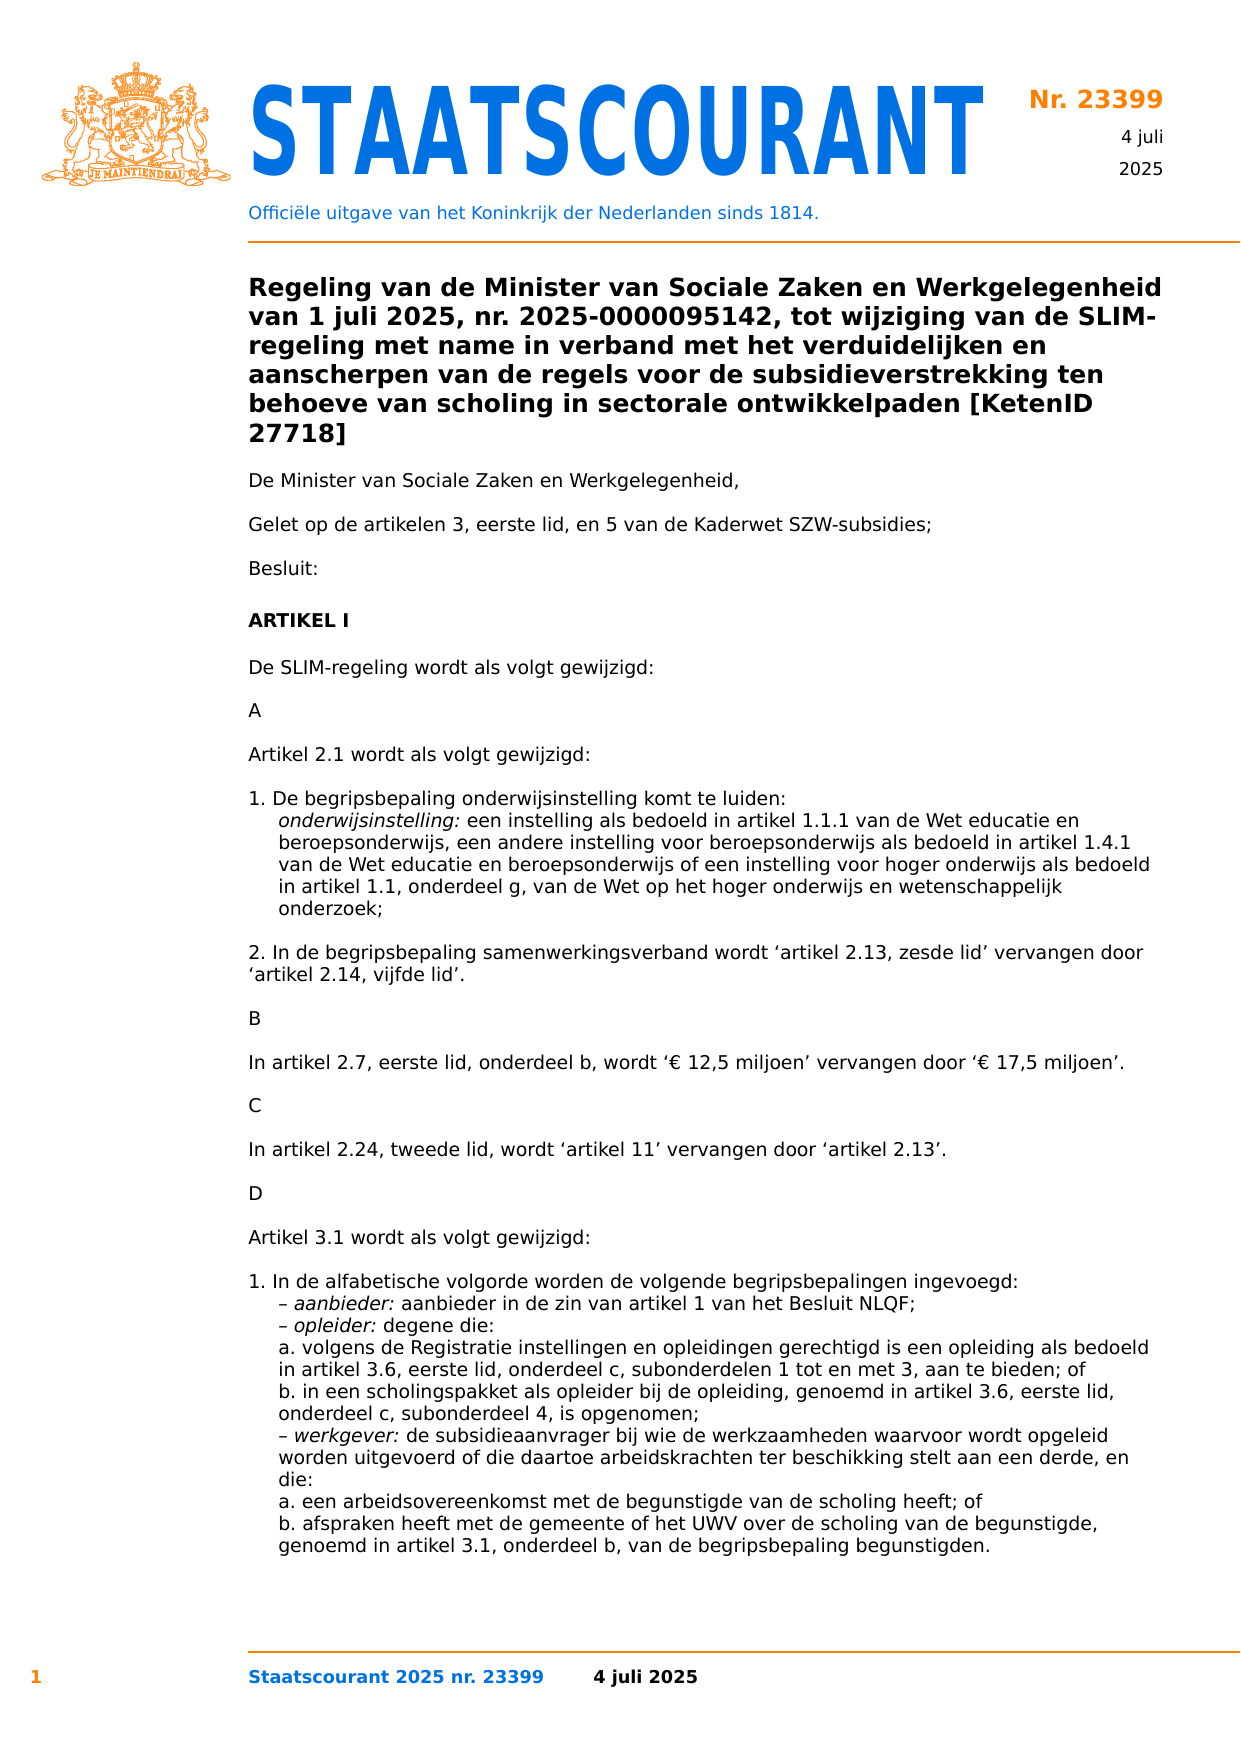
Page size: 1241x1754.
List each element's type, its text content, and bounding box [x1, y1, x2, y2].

text Besluit: [248, 558, 1163, 579]
text – aanbieder: aanbieder in de zin van artikel 1 van het Besluit NLQF; [278, 1293, 1163, 1315]
text 2. In de begripsbepaling samenwerkingsverband wordt ‘artikel 2.13, zesde lid’ vervangen door ‘artikel 2.14, vijfde lid’. [248, 942, 1163, 986]
text a. volgens de Registratie instellingen en opleidingen gerechtigd is een opleiding als bedoeld in artikel 3.6, eerste lid, onderdeel c, subonderdelen 1 tot en met 3, aan te bieden; of [278, 1337, 1163, 1381]
text Artikel 2.1 wordt als volgt gewijzigd: [248, 744, 1163, 766]
subtitle Regeling van de Minister van Sociale Zaken en Werkgelegenheid van 1 juli 2025, nr. 2025-0000095142, tot wijziging van de SLIM-regeling met name in verband met het verduidelijken en aanscherpen van de regels voor de subsidieverstrekking ten behoeve van scholing in sectorale ontwikkelpaden [KetenID 27718] [248, 273, 1163, 448]
text In artikel 2.24, tweede lid, wordt ‘artikel 11’ vervangen door ‘artikel 2.13’. [248, 1139, 1163, 1161]
text De Minister van Sociale Zaken en Werkgelegenheid, [248, 470, 1163, 492]
text – opleider: degene die: [278, 1315, 1163, 1337]
table_header STAATSCOURANT [248, 62, 998, 203]
text B [248, 1008, 1163, 1030]
text D [248, 1183, 1163, 1205]
text C [248, 1095, 1163, 1117]
text In artikel 2.7, eerste lid, onderdeel b, wordt ‘€ 12,5 miljoen’ vervangen door ‘€ 17,5 miljoen’. [248, 1052, 1163, 1073]
text De SLIM-regeling wordt als volgt gewijzigd: [248, 657, 1163, 678]
text Artikel 3.1 wordt als volgt gewijzigd: [248, 1227, 1163, 1249]
text onderwijsinstelling: een instelling als bedoeld in artikel 1.1.1 van de Wet educatie en beroepsonderwijs, een andere instelling voor beroepsonderwijs als bedoeld in artikel 1.4.1 van de Wet educatie en beroepsonderwijs of een instelling voor hoger onderwijs als bedoeld in artikel 1.1, onderdeel g, van de Wet op het hoger onderwijs en wetenschappelijk onderzoek; [278, 810, 1163, 920]
text b. in een scholingspakket als opleider bij de opleiding, genoemd in artikel 3.6, eerste lid, onderdeel c, subonderdeel 4, is opgenomen; [278, 1381, 1163, 1425]
subtitle ARTIKEL I [248, 609, 1163, 632]
text A [248, 700, 1163, 722]
table_header [25, 62, 248, 241]
text Gelet op de artikelen 3, eerste lid, en 5 van de Kaderwet SZW-subsidies; [248, 514, 1163, 536]
text – werkgever: de subsidieaanvrager bij wie de werkzaamheden waarvoor wordt opgeleid worden uitgevoerd of die daartoe arbeidskrachten ter beschikking stelt aan een derde, en die: [278, 1425, 1163, 1491]
table_header Nr. 23399 [998, 62, 1240, 121]
text a. een arbeidsovereenkomst met de begunstigde van de scholing heeft; of [278, 1491, 1163, 1513]
text 1. De begripsbepaling onderwijsinstelling komt te luiden: [248, 788, 1163, 810]
table_cell Officiële uitgave van het Koninkrijk der Nederlanden sinds 1814. [248, 203, 1240, 241]
text b. afspraken heeft met de gemeente of het UWV over de scholing van de begunstigde, genoemd in artikel 3.1, onderdeel b, van de begripsbepaling begunstigden. [278, 1513, 1163, 1557]
picture [41, 62, 231, 186]
table_cell 4 juli [998, 121, 1240, 153]
table_cell 2025 [998, 153, 1240, 203]
text 1. In de alfabetische volgorde worden de volgende begripsbepalingen ingevoegd: [248, 1271, 1163, 1293]
